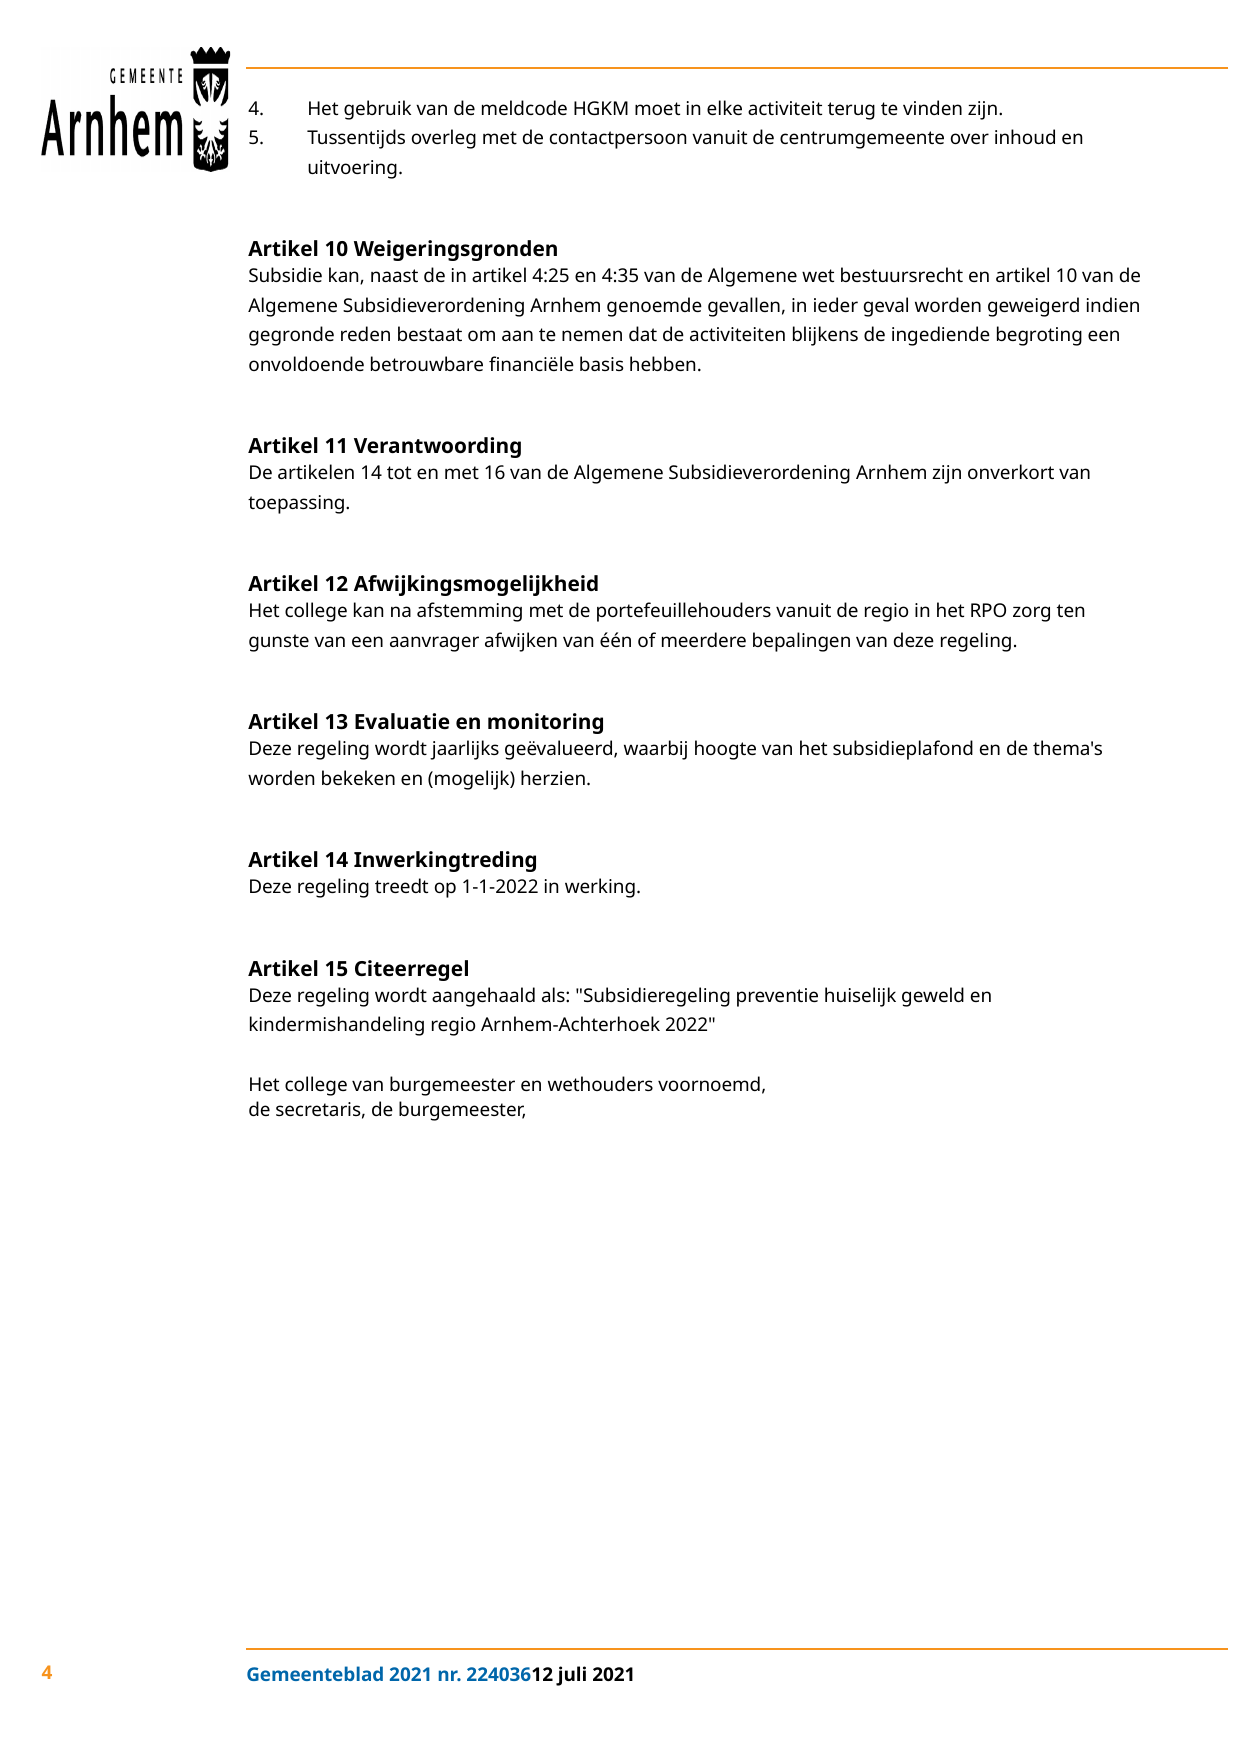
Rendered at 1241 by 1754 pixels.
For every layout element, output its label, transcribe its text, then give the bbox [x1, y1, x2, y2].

text Artikel 12 Afwijkingsmogelijkheid [248, 569, 1152, 598]
list Tussentijds overleg met de contactpersoon vanuit de centrumgemeente over inhoud en uitvoering. [248, 124, 1152, 180]
text Deze regeling wordt aangehaald als: "Subsidieregeling preventie huiselijk geweld en kindermishandeling regio Arnhem-Achterhoek 2022" [248, 982, 1152, 1037]
text Het college van burgemeester en wethouders voornoemd, [248, 1071, 1152, 1097]
text Artikel 10 Weigeringsgronden [248, 234, 1152, 262]
text Het college kan na afstemming met de portefeuillehouders vanuit de regio in het RPO zorg ten gunste van een aanvrager afwijken van één of meerdere bepalingen van deze regeling. [248, 598, 1152, 653]
text Deze regeling wordt jaarlijks geëvalueerd, waarbij hoogte van het subsidieplafond en de thema's worden bekeken en (mogelijk) herzien. [248, 736, 1152, 791]
picture [41, 47, 231, 172]
text Deze regeling treedt op 1-1-2022 in werking. [248, 874, 1152, 899]
text Artikel 11 Verantwoording [248, 431, 1152, 459]
text De artikelen 14 tot en met 16 van de Algemene Subsidieverordening Arnhem zijn onverkort van toepassing. [248, 459, 1152, 515]
text de secretaris, de burgemeester, [248, 1097, 1152, 1122]
text Subsidie kan, naast de in artikel 4:25 en 4:35 van de Algemene wet bestuursrecht en artikel 10 van de Algemene Subsidieverordening Arnhem genoemde gevallen, in ieder geval worden geweigerd indien gegronde reden bestaat om aan te nemen dat de activiteiten blijkens de ingediende begroting een onvoldoende betrouwbare financiële basis hebben. [248, 262, 1152, 377]
text Artikel 15 Citeerregel [248, 954, 1152, 982]
list Het gebruik van de meldcode HGKM moet in elke activiteit terug te vinden zijn. [248, 95, 1152, 121]
text Artikel 14 Inwerkingtreding [248, 845, 1152, 874]
text Artikel 13 Evaluatie en monitoring [248, 707, 1152, 736]
